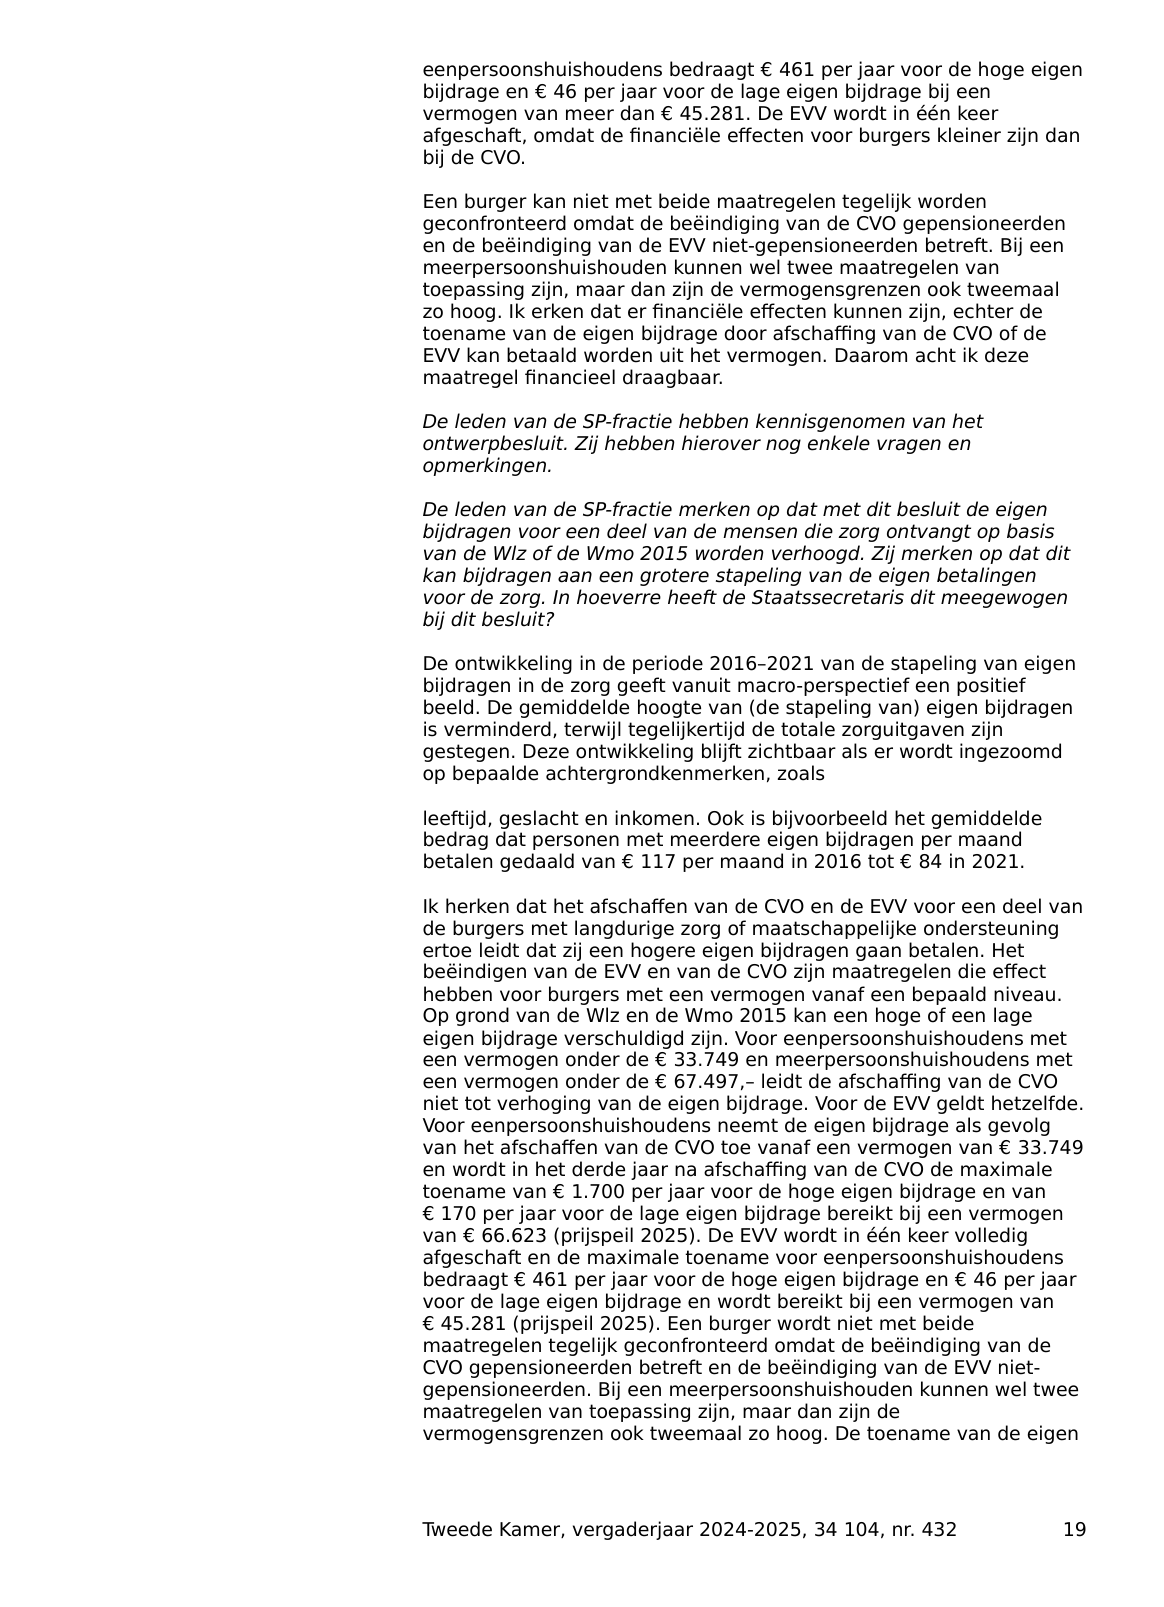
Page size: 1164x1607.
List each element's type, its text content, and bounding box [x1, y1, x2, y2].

text De leden van de SP-fractie hebben kennisgenomen van het ontwerpbesluit. Zij hebben hierover nog enkele vragen en opmerkingen. [422, 411, 1087, 477]
text Ik herken dat het afschaffen van de CVO en de EVV voor een deel van de burgers met langdurige zorg of maatschappelijke ondersteuning ertoe leidt dat zij een hogere eigen bijdragen gaan betalen. Het beëindigen van de EVV en van de CVO zijn maatregelen die effect hebben voor burgers met een vermogen vanaf een bepaald niveau. Op grond van de Wlz en de Wmo 2015 kan een hoge of een lage eigen bijdrage verschuldigd zijn. Voor eenpersoonshuishoudens met een vermogen onder de € 33.749 en meerpersoonshuishoudens met een vermogen onder de € 67.497,– leidt de afschaffing van de CVO niet tot verhoging van de eigen bijdrage. Voor de EVV geldt hetzelfde. Voor eenpersoonshuishoudens neemt de eigen bijdrage als gevolg van het afschaffen van de CVO toe vanaf een vermogen van € 33.749 en wordt in het derde jaar na afschaffing van de CVO de maximale toename van € 1.700 per jaar voor de hoge eigen bijdrage en van € 170 per jaar voor de lage eigen bijdrage bereikt bij een vermogen van € 66.623 (prijspeil 2025). De EVV wordt in één keer volledig afgeschaft en de maximale toename voor eenpersoonshuishoudens bedraagt € 461 per jaar voor de hoge eigen bijdrage en € 46 per jaar voor de lage eigen bijdrage en wordt bereikt bij een vermogen van € 45.281 (prijspeil 2025). Een burger wordt niet met beide maatregelen tegelijk geconfronteerd omdat de beëindiging van de CVO gepensioneerden betreft en de beëindiging van de EVV niet-gepensioneerden. Bij een meerpersoonshuishouden kunnen wel twee maatregelen van toepassing zijn, maar dan zijn de vermogensgrenzen ook tweemaal zo hoog. De toename van de eigen [422, 896, 1087, 1445]
text eenpersoonshuishoudens bedraagt € 461 per jaar voor de hoge eigen bijdrage en € 46 per jaar voor de lage eigen bijdrage bij een vermogen van meer dan € 45.281. De EVV wordt in één keer afgeschaft, omdat de financiële effecten voor burgers kleiner zijn dan bij de CVO. [422, 59, 1087, 169]
text De leden van de SP-fractie merken op dat met dit besluit de eigen bijdragen voor een deel van de mensen die zorg ontvangt op basis van de Wlz of de Wmo 2015 worden verhoogd. Zij merken op dat dit kan bijdragen aan een grotere stapeling van de eigen betalingen voor de zorg. In hoeverre heeft de Staatssecretaris dit meegewogen bij dit besluit? [422, 499, 1087, 631]
text Een burger kan niet met beide maatregelen tegelijk worden geconfronteerd omdat de beëindiging van de CVO gepensioneerden en de beëindiging van de EVV niet-gepensioneerden betreft. Bij een meerpersoonshuishouden kunnen wel twee maatregelen van toepassing zijn, maar dan zijn de vermogensgrenzen ook tweemaal zo hoog. Ik erken dat er financiële effecten kunnen zijn, echter de toename van de eigen bijdrage door afschaffing van de CVO of de EVV kan betaald worden uit het vermogen. Daarom acht ik deze maatregel financieel draagbaar. [422, 191, 1087, 389]
text leeftijd, geslacht en inkomen. Ook is bijvoorbeeld het gemiddelde bedrag dat personen met meerdere eigen bijdragen per maand betalen gedaald van € 117 per maand in 2016 tot € 84 in 2021. [422, 807, 1087, 873]
text De ontwikkeling in de periode 2016–2021 van de stapeling van eigen bijdragen in de zorg geeft vanuit macro-perspectief een positief beeld. De gemiddelde hoogte van (de stapeling van) eigen bijdragen is verminderd, terwijl tegelijkertijd de totale zorguitgaven zijn gestegen. Deze ontwikkeling blijft zichtbaar als er wordt ingezoomd op bepaalde achtergrondkenmerken, zoals [422, 653, 1087, 785]
